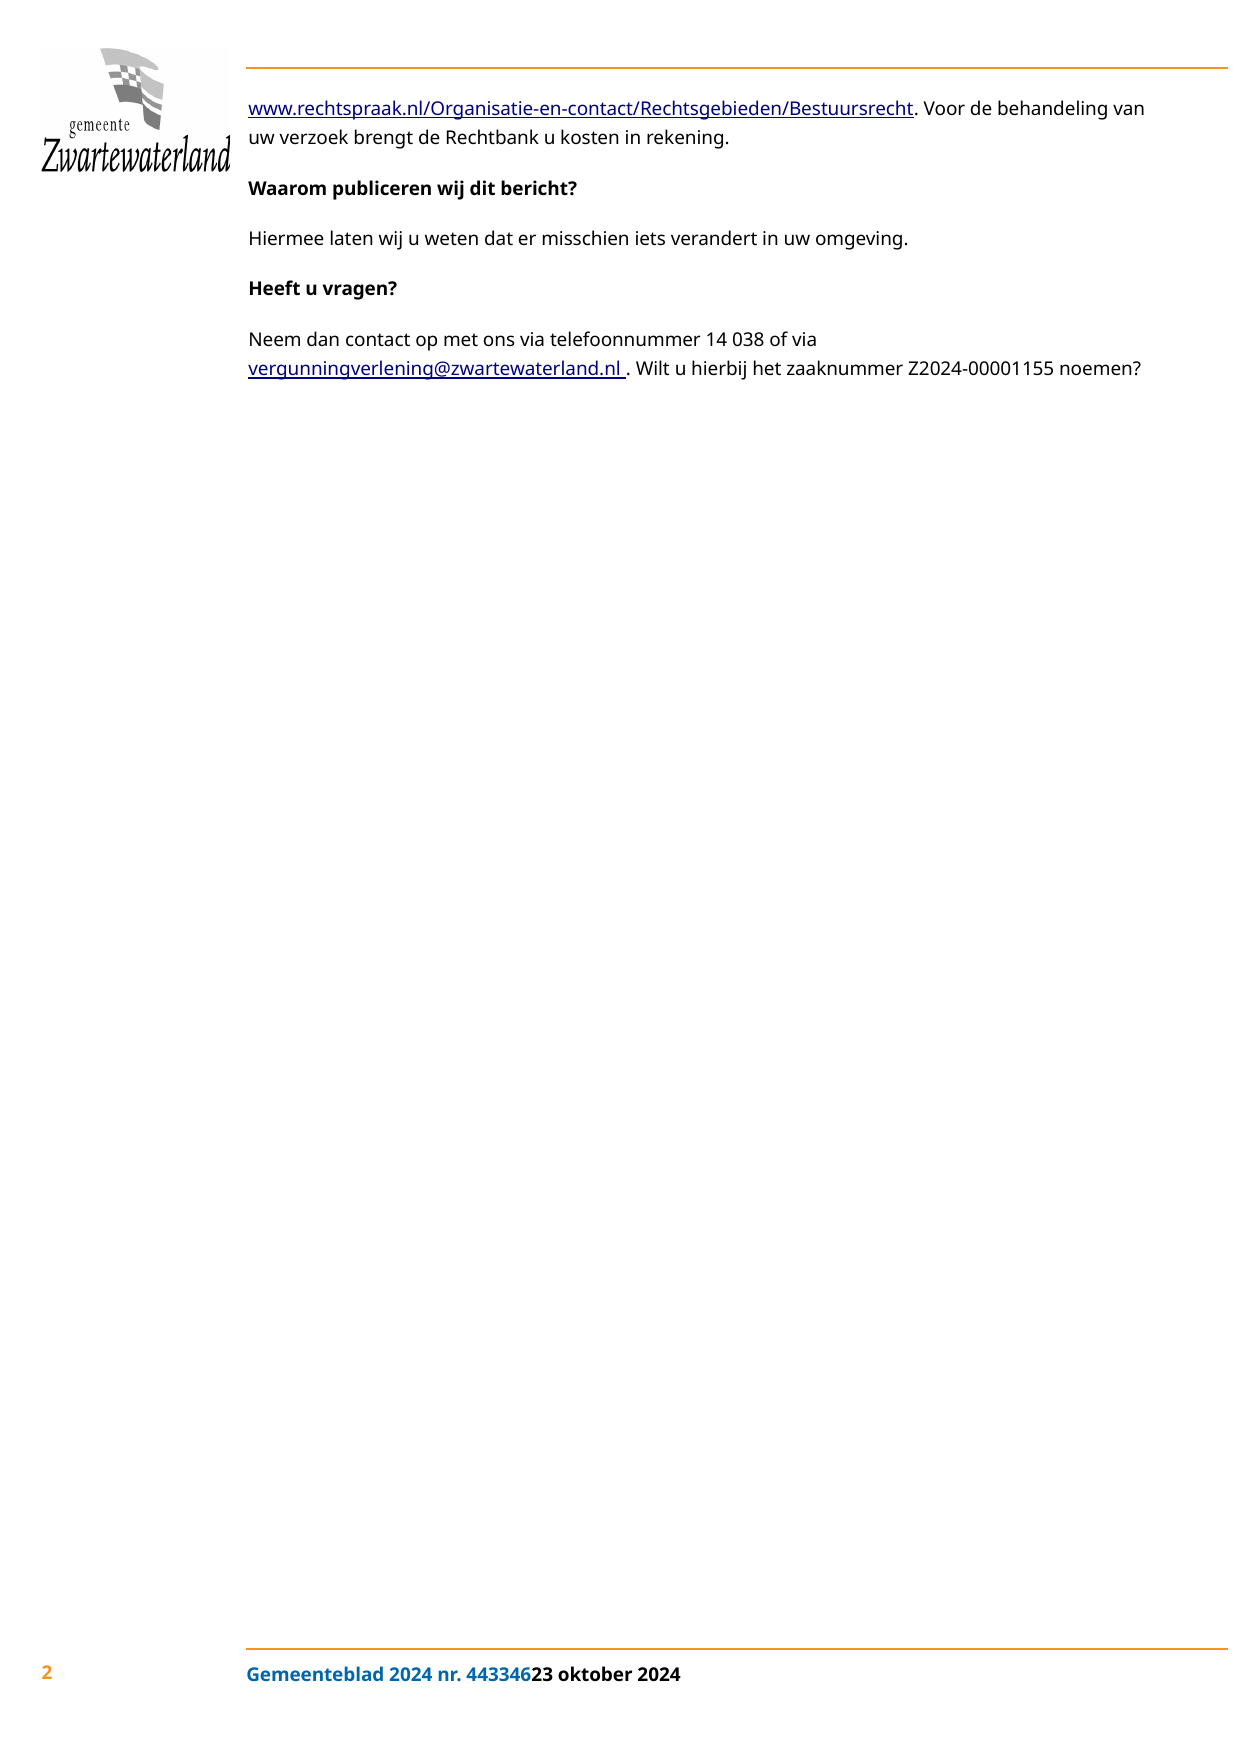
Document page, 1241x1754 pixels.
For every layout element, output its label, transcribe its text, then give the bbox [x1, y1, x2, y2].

text Heeft u vragen? [248, 276, 1152, 301]
picture [41, 47, 231, 172]
text Neem dan contact op met ons via telefoonnummer 14 038 of via vergunningverlening@zwartewaterland.nl . Wilt u hierbij het zaaknummer Z2024-00001155 noemen? [248, 326, 1152, 381]
text www.rechtspraak.nl/Organisatie-en-contact/Rechtsgebieden/Bestuursrecht. Voor de behandeling van uw verzoek brengt de Rechtbank u kosten in rekening. [248, 95, 1152, 150]
text Waarom publiceren wij dit bericht? [248, 175, 1152, 201]
text Hiermee laten wij u weten dat er misschien iets verandert in uw omgeving. [248, 225, 1152, 251]
